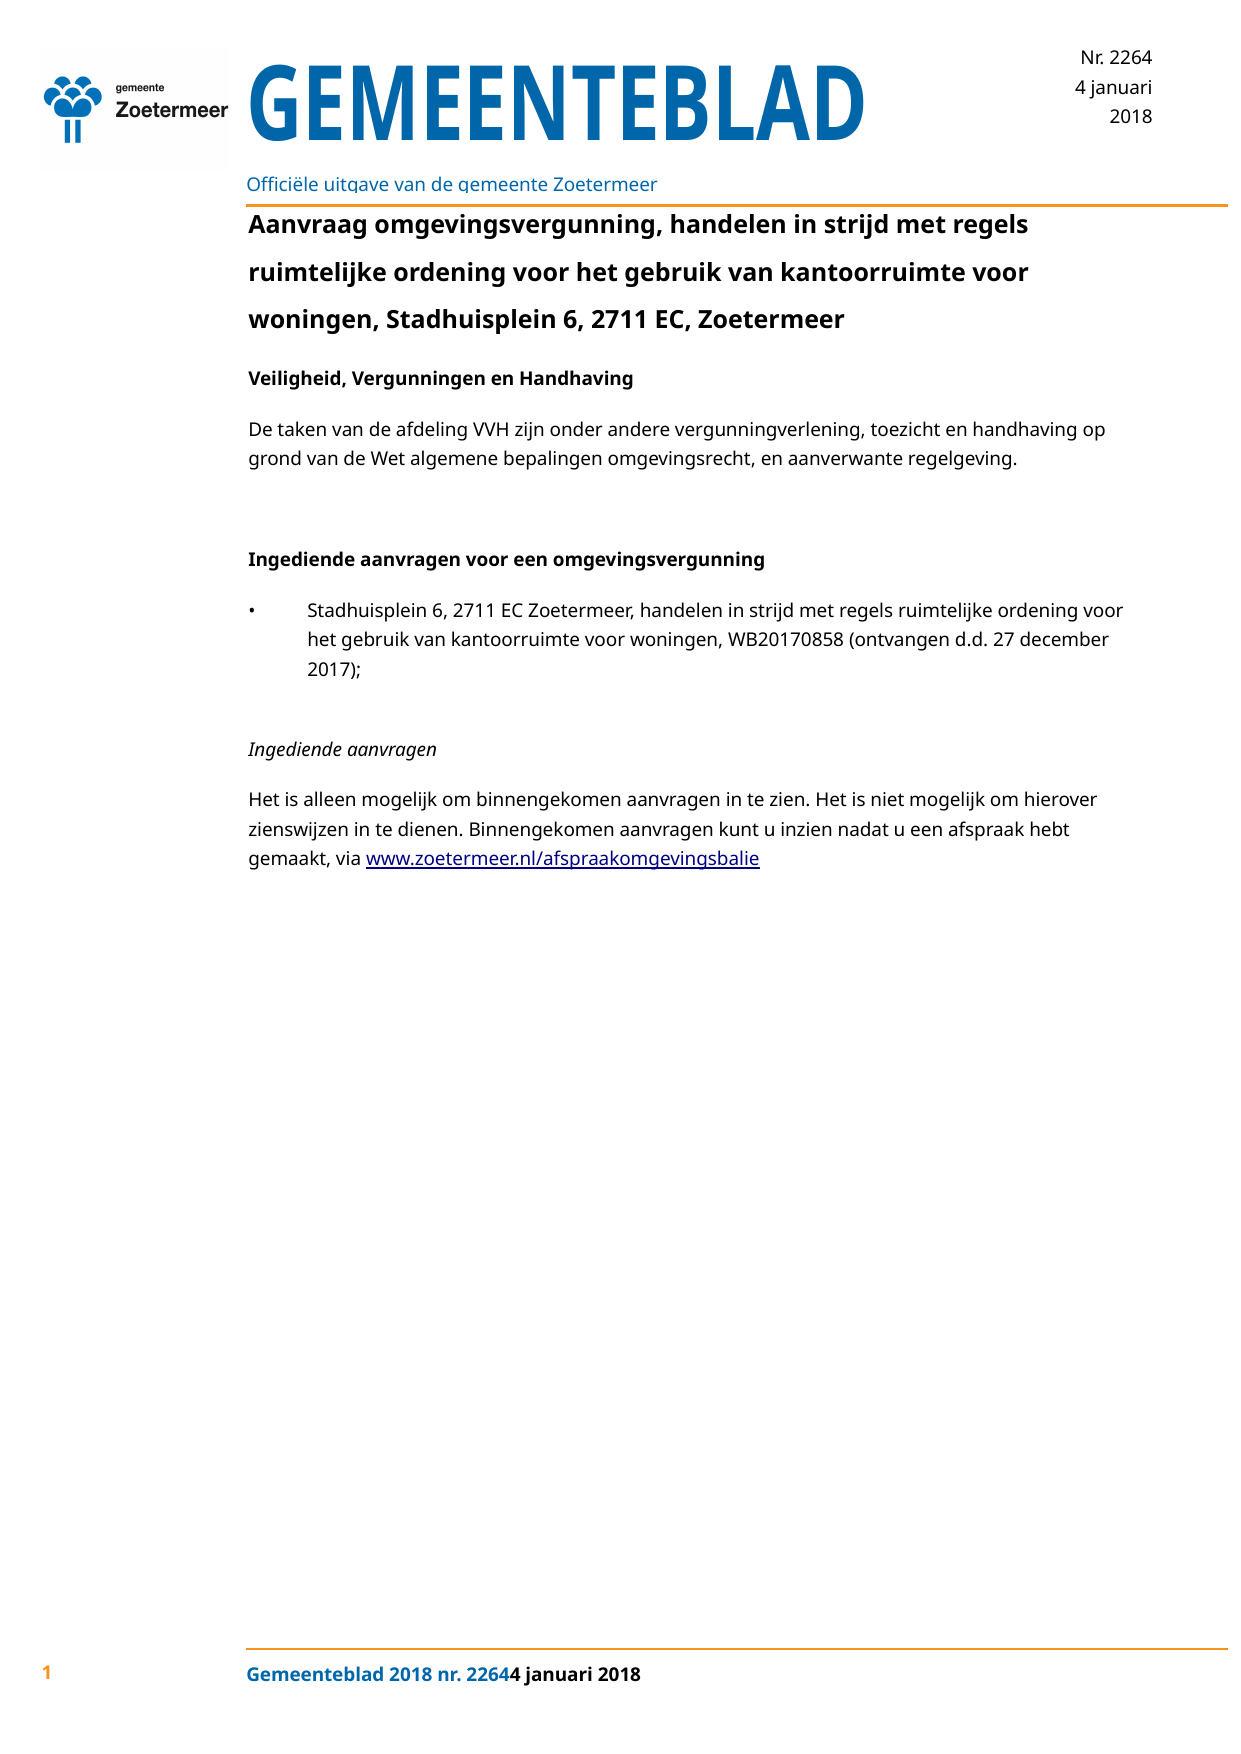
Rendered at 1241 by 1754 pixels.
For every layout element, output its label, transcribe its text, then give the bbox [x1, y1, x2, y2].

text Ingediende aanvragen voor een omgevingsvergunning [248, 546, 1152, 572]
text Veiligheid, Vergunningen en Handhaving [248, 366, 1152, 391]
text Ingediende aanvragen [248, 736, 1152, 762]
text De taken van de afdeling VVH zijn onder andere vergunningverlening, toezicht en handhaving op grond van de Wet algemene bepalingen omgevingsrecht, en aanverwante regelgeving. [248, 416, 1152, 471]
picture [41, 47, 231, 172]
text Het is alleen mogelijk om binnengekomen aanvragen in te zien. Het is niet mogelijk om hierover zienswijzen in te dienen. Binnengekomen aanvragen kunt u inzien nadat u een afspraak hebt gemaakt, via www.zoetermeer.nl/afspraakomgevingsbalie [248, 786, 1152, 871]
text Aanvraag omgevingsvergunning, handelen in strijd met regels ruimtelijke ordening voor het gebruik van kantoorruimte voor woningen, Stadhuisplein 6, 2711 EC, Zoetermeer [248, 207, 1152, 336]
list Stadhuisplein 6, 2711 EC Zoetermeer, handelen in strijd met regels ruimtelijke ordening voor het gebruik van kantoorruimte voor woningen, WB20170858 (ontvangen d.d. 27 december 2017); [248, 597, 1152, 682]
